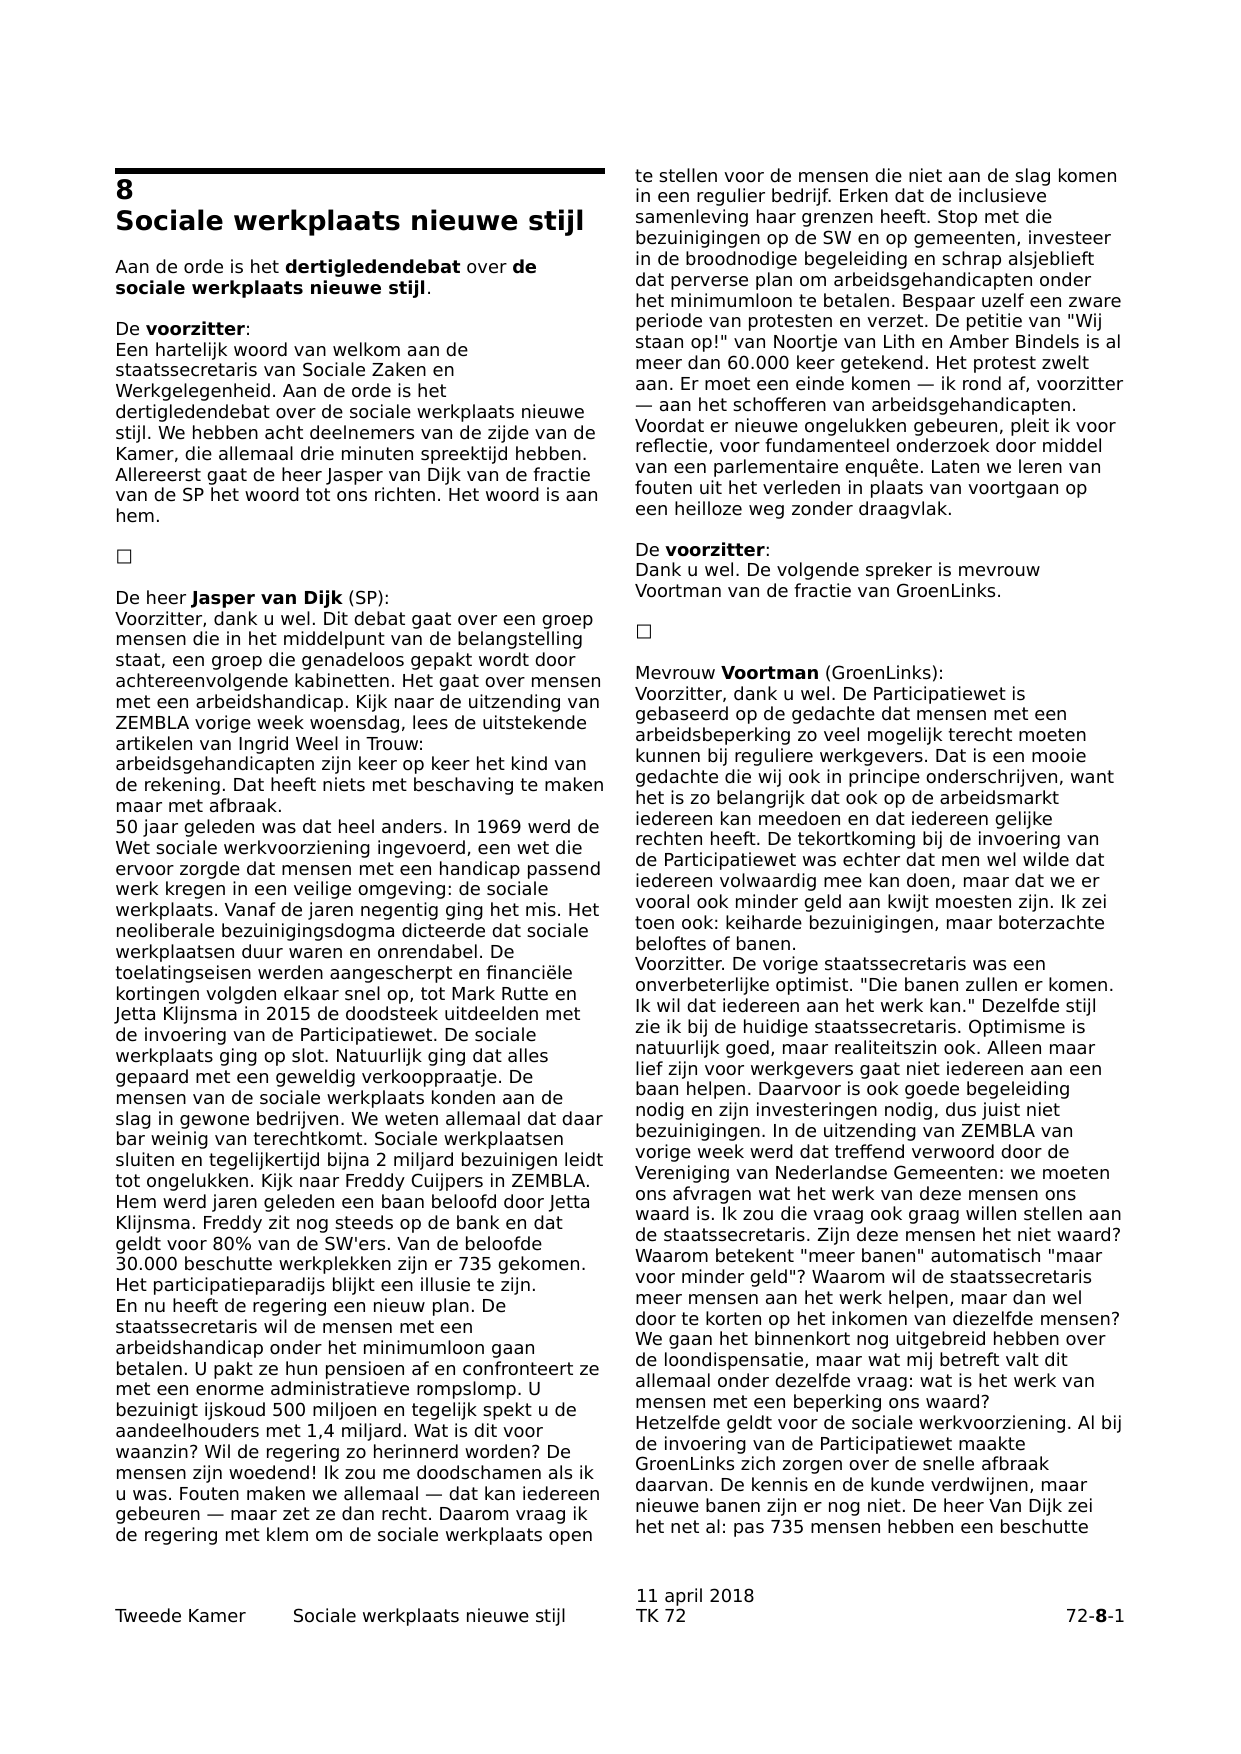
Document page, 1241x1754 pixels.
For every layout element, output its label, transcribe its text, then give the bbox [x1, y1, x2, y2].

text Dank u wel. De volgende spreker is mevrouw Voortman van de fractie van GroenLinks. [635, 560, 1125, 602]
text Voorzitter. De vorige staatssecretaris was een onverbeterlijke optimist. "Die banen zullen er komen. Ik wil dat iedereen aan het werk kan." Dezelfde stijl zie ik bij de huidige staatssecretaris. Optimisme is natuurlijk goed, maar realiteitszin ook. Alleen maar lief zijn voor werkgevers gaat niet iedereen aan een baan helpen. Daarvoor is ook goede begeleiding nodig en zijn investeringen nodig, dus juist niet bezuinigingen. In de uitzending van ZEMBLA van vorige week werd dat treffend verwoord door de Vereniging van Nederlandse Gemeenten: we moeten ons afvragen wat het werk van deze mensen ons waard is. Ik zou die vraag ook graag willen stellen aan de staatssecretaris. Zijn deze mensen het niet waard? Waarom betekent "meer banen" automatisch "maar voor minder geld"? Waarom wil de staatssecretaris meer mensen aan het werk helpen, maar dan wel door te korten op het inkomen van diezelfde mensen? We gaan het binnenkort nog uitgebreid hebben over de loondispensatie, maar wat mij betreft valt dit allemaal onder dezelfde vraag: wat is het werk van mensen met een beperking ons waard? [635, 954, 1125, 1412]
text Een hartelijk woord van welkom aan de staatssecretaris van Sociale Zaken en Werkgelegenheid. Aan de orde is het dertigledendebat over de sociale werkplaats nieuwe stijl. We hebben acht deelnemers van de zijde van de Kamer, die allemaal drie minuten spreektijd hebben. Allereerst gaat de heer Jasper van Dijk van de fractie van de SP het woord tot ons richten. Het woord is aan hem. [115, 339, 605, 527]
text ⬜ [635, 622, 1125, 643]
text De voorzitter: [635, 539, 1125, 560]
text Voorzitter, dank u wel. Dit debat gaat over een groep mensen die in het middelpunt van de belangstelling staat, een groep die genadeloos gepakt wordt door achtereenvolgende kabinetten. Het gaat over mensen met een arbeidshandicap. Kijk naar de uitzending van ZEMBLA vorige week woensdag, lees de uitstekende artikelen van Ingrid Weel in Trouw: arbeidsgehandicapten zijn keer op keer het kind van de rekening. Dat heeft niets met beschaving te maken maar met afbraak. [115, 608, 605, 817]
text Aan de orde is het dertigledendebat over de sociale werkplaats nieuwe stijl. [115, 257, 605, 298]
text Voorzitter, dank u wel. De Participatiewet is gebaseerd op de gedachte dat mensen met een arbeidsbeperking zo veel mogelijk terecht moeten kunnen bij reguliere werkgevers. Dat is een mooie gedachte die wij ook in principe onderschrijven, want het is zo belangrijk dat ook op de arbeidsmarkt iedereen kan meedoen en dat iedereen gelijke rechten heeft. De tekortkoming bij de invoering van de Participatiewet was echter dat men wel wilde dat iedereen volwaardig mee kan doen, maar dat we er vooral ook minder geld aan kwijt moesten zijn. Ik zei toen ook: keiharde bezuinigingen, maar boterzachte beloftes of banen. [635, 683, 1125, 954]
text De heer Jasper van Dijk (SP): [115, 587, 605, 608]
title 8 Sociale werkplaats nieuwe stijl [115, 174, 605, 237]
text ⬜ [115, 547, 605, 567]
text Hetzelfde geldt voor de sociale werkvoorziening. Al bij de invoering van de Participatiewet maakte GroenLinks zich zorgen over de snelle afbraak daarvan. De kennis en de kunde verdwijnen, maar nieuwe banen zijn er nog niet. De heer Van Dijk zei het net al: pas 735 mensen hebben een beschutte [635, 1412, 1125, 1537]
text 50 jaar geleden was dat heel anders. In 1969 werd de Wet sociale werkvoorziening ingevoerd, een wet die ervoor zorgde dat mensen met een handicap passend werk kregen in een veilige omgeving: de sociale werkplaats. Vanaf de jaren negentig ging het mis. Het neoliberale bezuinigingsdogma dicteerde dat sociale werkplaatsen duur waren en onrendabel. De toelatingseisen werden aangescherpt en financiële kortingen volgden elkaar snel op, tot Mark Rutte en Jetta Klijnsma in 2015 de doodsteek uitdeelden met de invoering van de Participatiewet. De sociale werkplaats ging op slot. Natuurlijk ging dat alles gepaard met een geweldig verkooppraatje. De mensen van de sociale werkplaats konden aan de slag in gewone bedrijven. We weten allemaal dat daar bar weinig van terechtkomt. Sociale werkplaatsen sluiten en tegelijkertijd bijna 2 miljard bezuinigen leidt tot ongelukken. Kijk naar Freddy Cuijpers in ZEMBLA. Hem werd jaren geleden een baan beloofd door Jetta Klijnsma. Freddy zit nog steeds op de bank en dat geldt voor 80% van de SW'ers. Van de beloofde 30.000 beschutte werkplekken zijn er 735 gekomen. Het participatieparadijs blijkt een illusie te zijn. [115, 817, 605, 1296]
text De voorzitter: [115, 318, 605, 339]
text Mevrouw Voortman (GroenLinks): [635, 663, 1125, 683]
text te stellen voor de mensen die niet aan de slag komen in een regulier bedrijf. Erken dat de inclusieve samenleving haar grenzen heeft. Stop met die bezuinigingen op de SW en op gemeenten, investeer in de broodnodige begeleiding en schrap alsjeblieft dat perverse plan om arbeidsgehandicapten onder het minimumloon te betalen. Bespaar uzelf een zware periode van protesten en verzet. De petitie van "Wij staan op!" van Noortje van Lith en Amber Bindels is al meer dan 60.000 keer getekend. Het protest zwelt aan. Er moet een einde komen — ik rond af, voorzitter — aan het schofferen van arbeidsgehandicapten. Voordat er nieuwe ongelukken gebeuren, pleit ik voor reflectie, voor fundamenteel onderzoek door middel van een parlementaire enquête. Laten we leren van fouten uit het verleden in plaats van voortgaan op een heilloze weg zonder draagvlak. [635, 165, 1125, 519]
text En nu heeft de regering een nieuw plan. De staatssecretaris wil de mensen met een arbeidshandicap onder het minimumloon gaan betalen. U pakt ze hun pensioen af en confronteert ze met een enorme administratieve rompslomp. U bezuinigt ijskoud 500 miljoen en tegelijk spekt u de aandeelhouders met 1,4 miljard. Wat is dit voor waanzin? Wil de regering zo herinnerd worden? De mensen zijn woedend! Ik zou me doodschamen als ik u was. Fouten maken we allemaal — dat kan iedereen gebeuren — maar zet ze dan recht. Daarom vraag ik de regering met klem om de sociale werkplaats open [115, 1296, 605, 1546]
